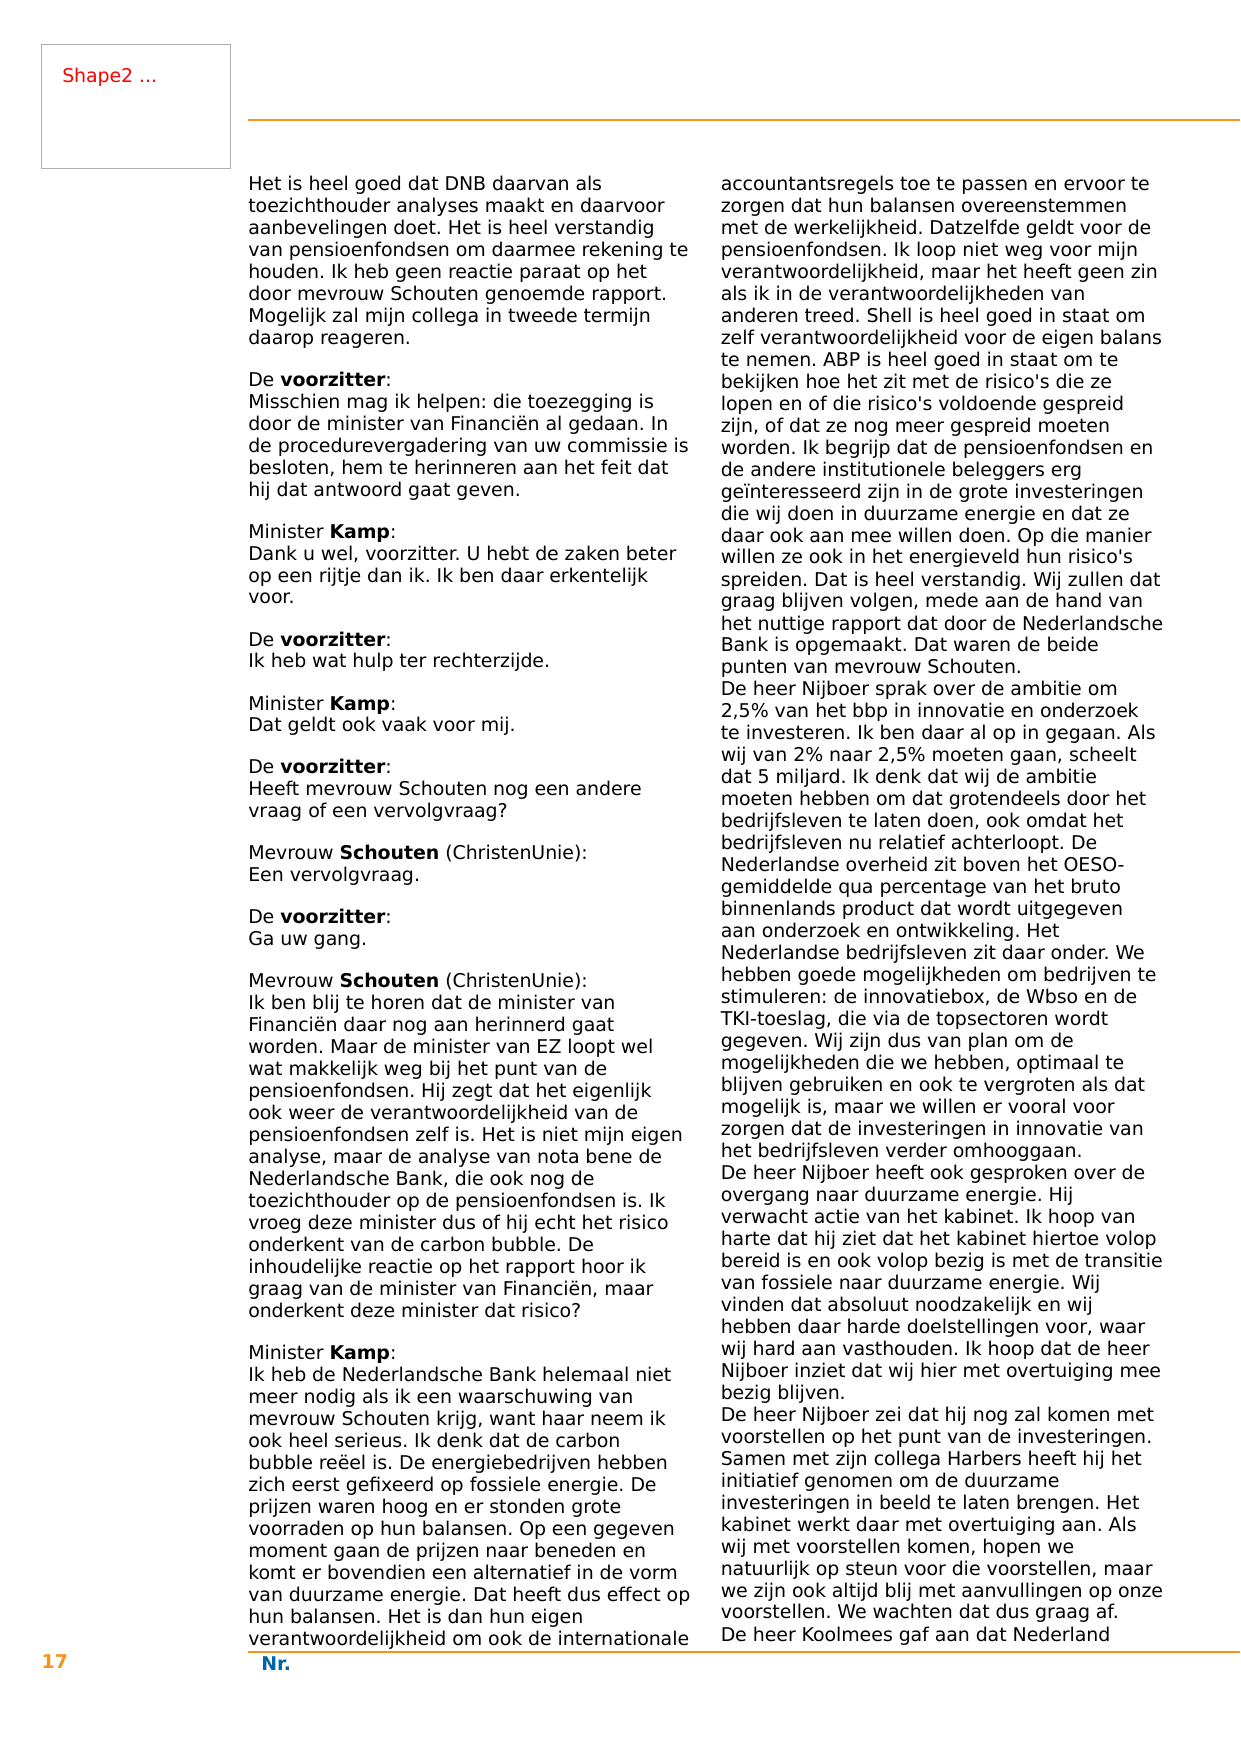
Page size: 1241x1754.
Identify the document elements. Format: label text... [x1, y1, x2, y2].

text De voorzitter: [248, 628, 691, 650]
text Het is heel goed dat DNB daarvan als toezichthouder analyses maakt en daarvoor aanbevelingen doet. Het is heel verstandig van pensioenfondsen om daarmee rekening te houden. Ik heb geen reactie paraat op het door mevrouw Schouten genoemde rapport. Mogelijk zal mijn collega in tweede termijn daarop reageren. [248, 173, 691, 349]
text Minister Kamp: [248, 521, 691, 542]
text De heer Nijboer sprak over de ambitie om 2,5% van het bbp in innovatie en onderzoek te investeren. Ik ben daar al op in gegaan. Als wij van 2% naar 2,5% moeten gaan, scheelt dat 5 miljard. Ik denk dat wij de ambitie moeten hebben om dat grotendeels door het bedrijfsleven te laten doen, ook omdat het bedrijfsleven nu relatief achterloopt. De Nederlandse overheid zit boven het OESO-gemiddelde qua percentage van het bruto binnenlands product dat wordt uitgegeven aan onderzoek en ontwikkeling. Het Nederlandse bedrijfsleven zit daar onder. We hebben goede mogelijkheden om bedrijven te stimuleren: de innovatiebox, de Wbso en de TKI-toeslag, die via de topsectoren wordt gegeven. Wij zijn dus van plan om de mogelijkheden die we hebben, optimaal te blijven gebruiken en ook te vergroten als dat mogelijk is, maar we willen er vooral voor zorgen dat de investeringen in innovatie van het bedrijfsleven verder omhooggaan. [721, 678, 1163, 1162]
text accountantsregels toe te passen en ervoor te zorgen dat hun balansen overeenstemmen met de werkelijkheid. Datzelfde geldt voor de pensioenfondsen. Ik loop niet weg voor mijn verantwoordelijkheid, maar het heeft geen zin als ik in de verantwoordelijkheden van anderen treed. Shell is heel goed in staat om zelf verantwoordelijkheid voor de eigen balans te nemen. ABP is heel goed in staat om te bekijken hoe het zit met de risico's die ze lopen en of die risico's voldoende gespreid zijn, of dat ze nog meer gespreid moeten worden. Ik begrijp dat de pensioenfondsen en de andere institutionele beleggers erg geïnteresseerd zijn in de grote investeringen die wij doen in duurzame energie en dat ze daar ook aan mee willen doen. Op die manier willen ze ook in het energieveld hun risico's spreiden. Dat is heel verstandig. Wij zullen dat graag blijven volgen, mede aan de hand van het nuttige rapport dat door de Nederlandsche Bank is opgemaakt. Dat waren de beide punten van mevrouw Schouten. [721, 173, 1163, 678]
text Ik heb de Nederlandsche Bank helemaal niet meer nodig als ik een waarschuwing van mevrouw Schouten krijg, want haar neem ik ook heel serieus. Ik denk dat de carbon bubble reëel is. De energiebedrijven hebben zich eerst gefixeerd op fossiele energie. De prijzen waren hoog en er stonden grote voorraden op hun balansen. Op een gegeven moment gaan de prijzen naar beneden en komt er bovendien een alternatief in de vorm van duurzame energie. Dat heeft dus effect op hun balansen. Het is dan hun eigen verantwoordelijkheid om ook de internationale [248, 1364, 691, 1649]
text De voorzitter: [248, 906, 691, 928]
text Een vervolgvraag. [248, 864, 691, 886]
text Ik heb wat hulp ter rechterzijde. [248, 650, 691, 672]
text Heeft mevrouw Schouten nog een andere vraag of een vervolgvraag? [248, 778, 691, 822]
text Mevrouw Schouten (ChristenUnie): [248, 842, 691, 864]
text Ik ben blij te horen dat de minister van Financiën daar nog aan herinnerd gaat worden. Maar de minister van EZ loopt wel wat makkelijk weg bij het punt van de pensioenfondsen. Hij zegt dat het eigenlijk ook weer de verantwoordelijkheid van de pensioenfondsen zelf is. Het is niet mijn eigen analyse, maar de analyse van nota bene de Nederlandsche Bank, die ook nog de toezichthouder op de pensioenfondsen is. Ik vroeg deze minister dus of hij echt het risico onderkent van de carbon bubble. De inhoudelijke reactie op het rapport hoor ik graag van de minister van Financiën, maar onderkent deze minister dat risico? [248, 992, 691, 1322]
text De voorzitter: [248, 369, 691, 391]
text De voorzitter: [248, 756, 691, 778]
text De heer Koolmees gaf aan dat Nederland [721, 1623, 1163, 1645]
text Minister Kamp: [248, 692, 691, 714]
text Misschien mag ik helpen: die toezegging is door de minister van Financiën al gedaan. In de procedurevergadering van uw commissie is besloten, hem te herinneren aan het feit dat hij dat antwoord gaat geven. [248, 391, 691, 501]
text Ga uw gang. [248, 928, 691, 950]
text De heer Nijboer heeft ook gesproken over de overgang naar duurzame energie. Hij verwacht actie van het kabinet. Ik hoop van harte dat hij ziet dat het kabinet hiertoe volop bereid is en ook volop bezig is met de transitie van fossiele naar duurzame energie. Wij vinden dat absoluut noodzakelijk en wij hebben daar harde doelstellingen voor, waar wij hard aan vasthouden. Ik hoop dat de heer Nijboer inziet dat wij hier met overtuiging mee bezig blijven. [721, 1162, 1163, 1404]
text Mevrouw Schouten (ChristenUnie): [248, 970, 691, 992]
text Minister Kamp: [248, 1342, 691, 1364]
text Dank u wel, voorzitter. U hebt de zaken beter op een rijtje dan ik. Ik ben daar erkentelijk voor. [248, 542, 691, 608]
text De heer Nijboer zei dat hij nog zal komen met voorstellen op het punt van de investeringen. Samen met zijn collega Harbers heeft hij het initiatief genomen om de duurzame investeringen in beeld te laten brengen. Het kabinet werkt daar met overtuiging aan. Als wij met voorstellen komen, hopen we natuurlijk op steun voor die voorstellen, maar we zijn ook altijd blij met aanvullingen op onze voorstellen. We wachten dat dus graag af. [721, 1404, 1163, 1623]
text Dat geldt ook vaak voor mij. [248, 714, 691, 736]
